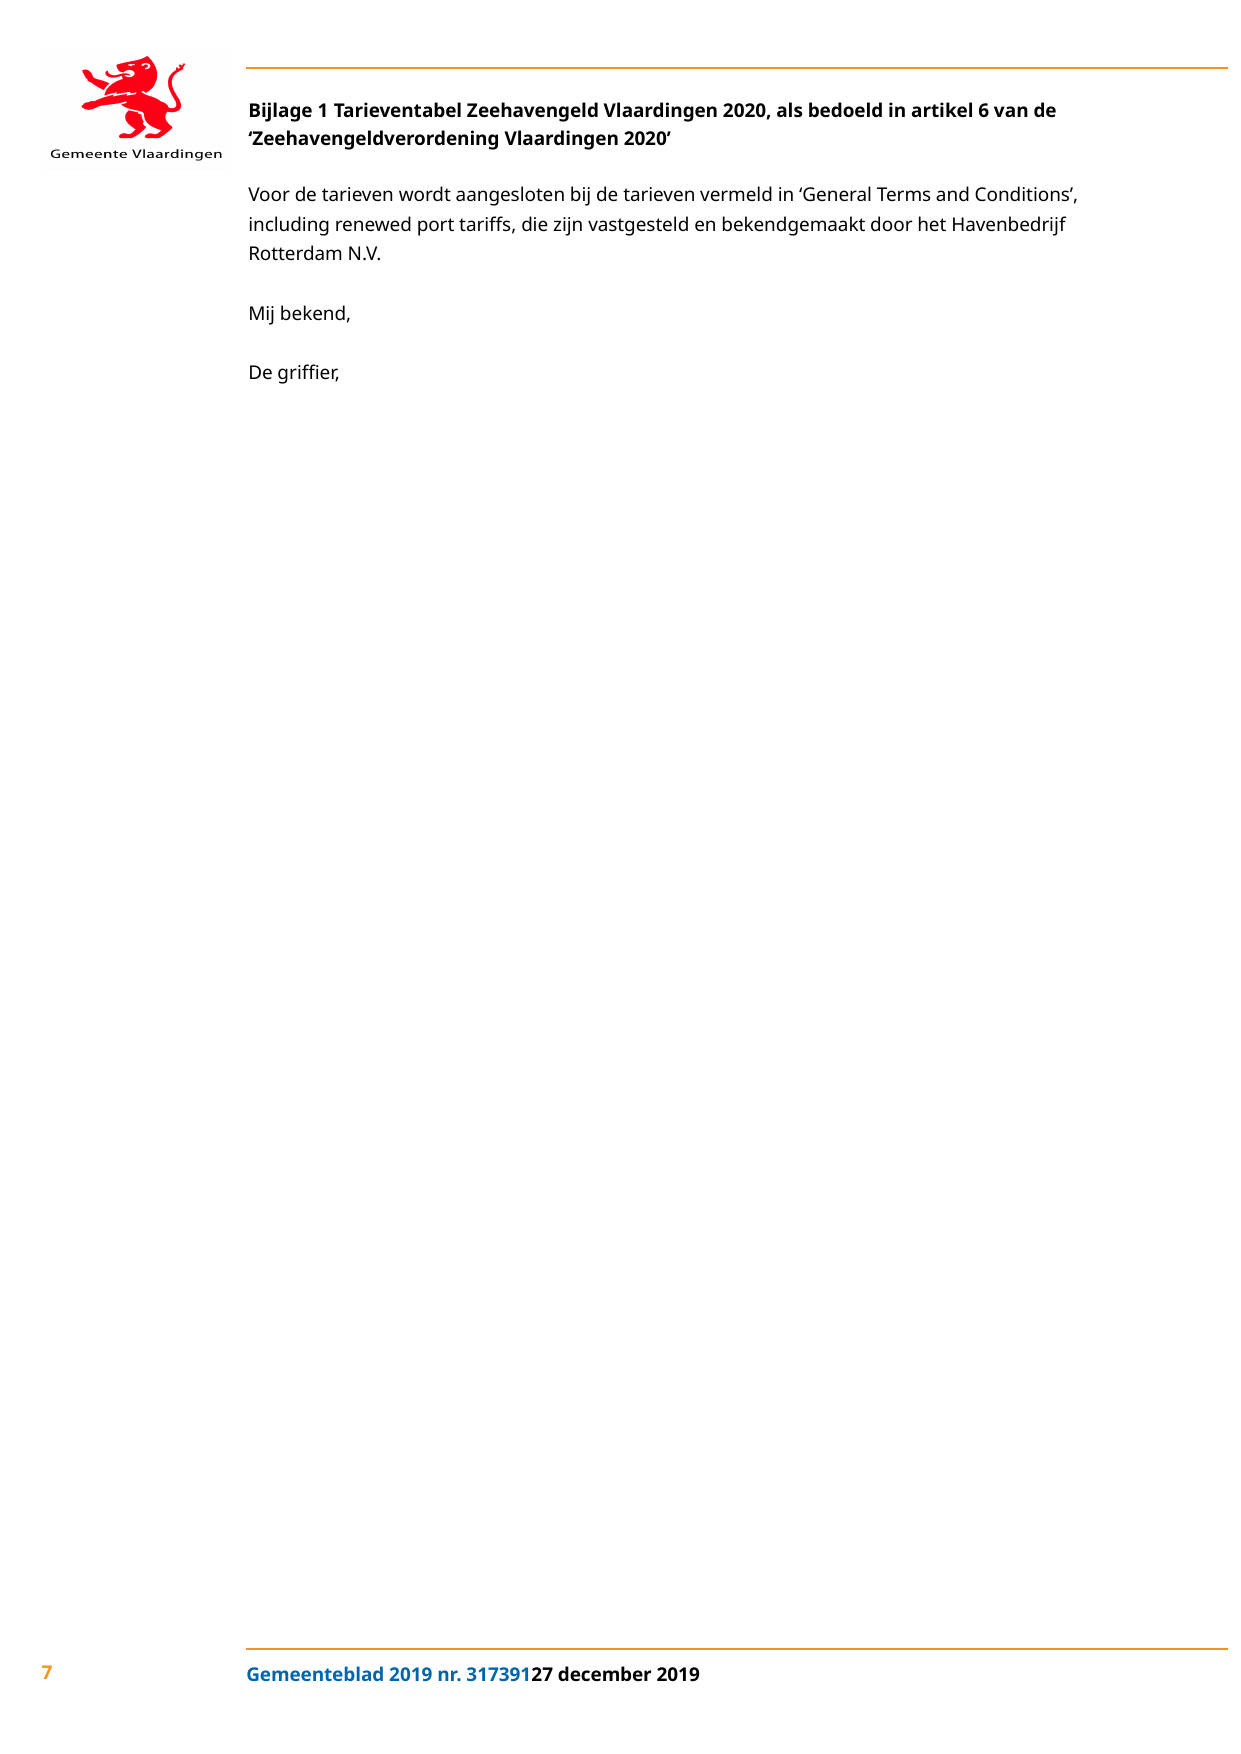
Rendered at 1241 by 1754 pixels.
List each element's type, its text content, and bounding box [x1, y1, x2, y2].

text Bijlage 1 Tarieventabel Zeehavengeld Vlaardingen 2020, als bedoeld in artikel 6 van de ‘Zeehavengeldverordening Vlaardingen 2020’ [248, 95, 1152, 152]
text Voor de tarieven wordt aangesloten bij de tarieven vermeld in ‘General Terms and Conditions’, including renewed port tariffs, die zijn vastgesteld en bekendgemaakt door het Havenbedrijf Rotterdam N.V. [248, 181, 1152, 266]
picture [41, 47, 231, 172]
text De griffier, [248, 359, 1152, 384]
text Mij bekend, [248, 300, 1152, 325]
